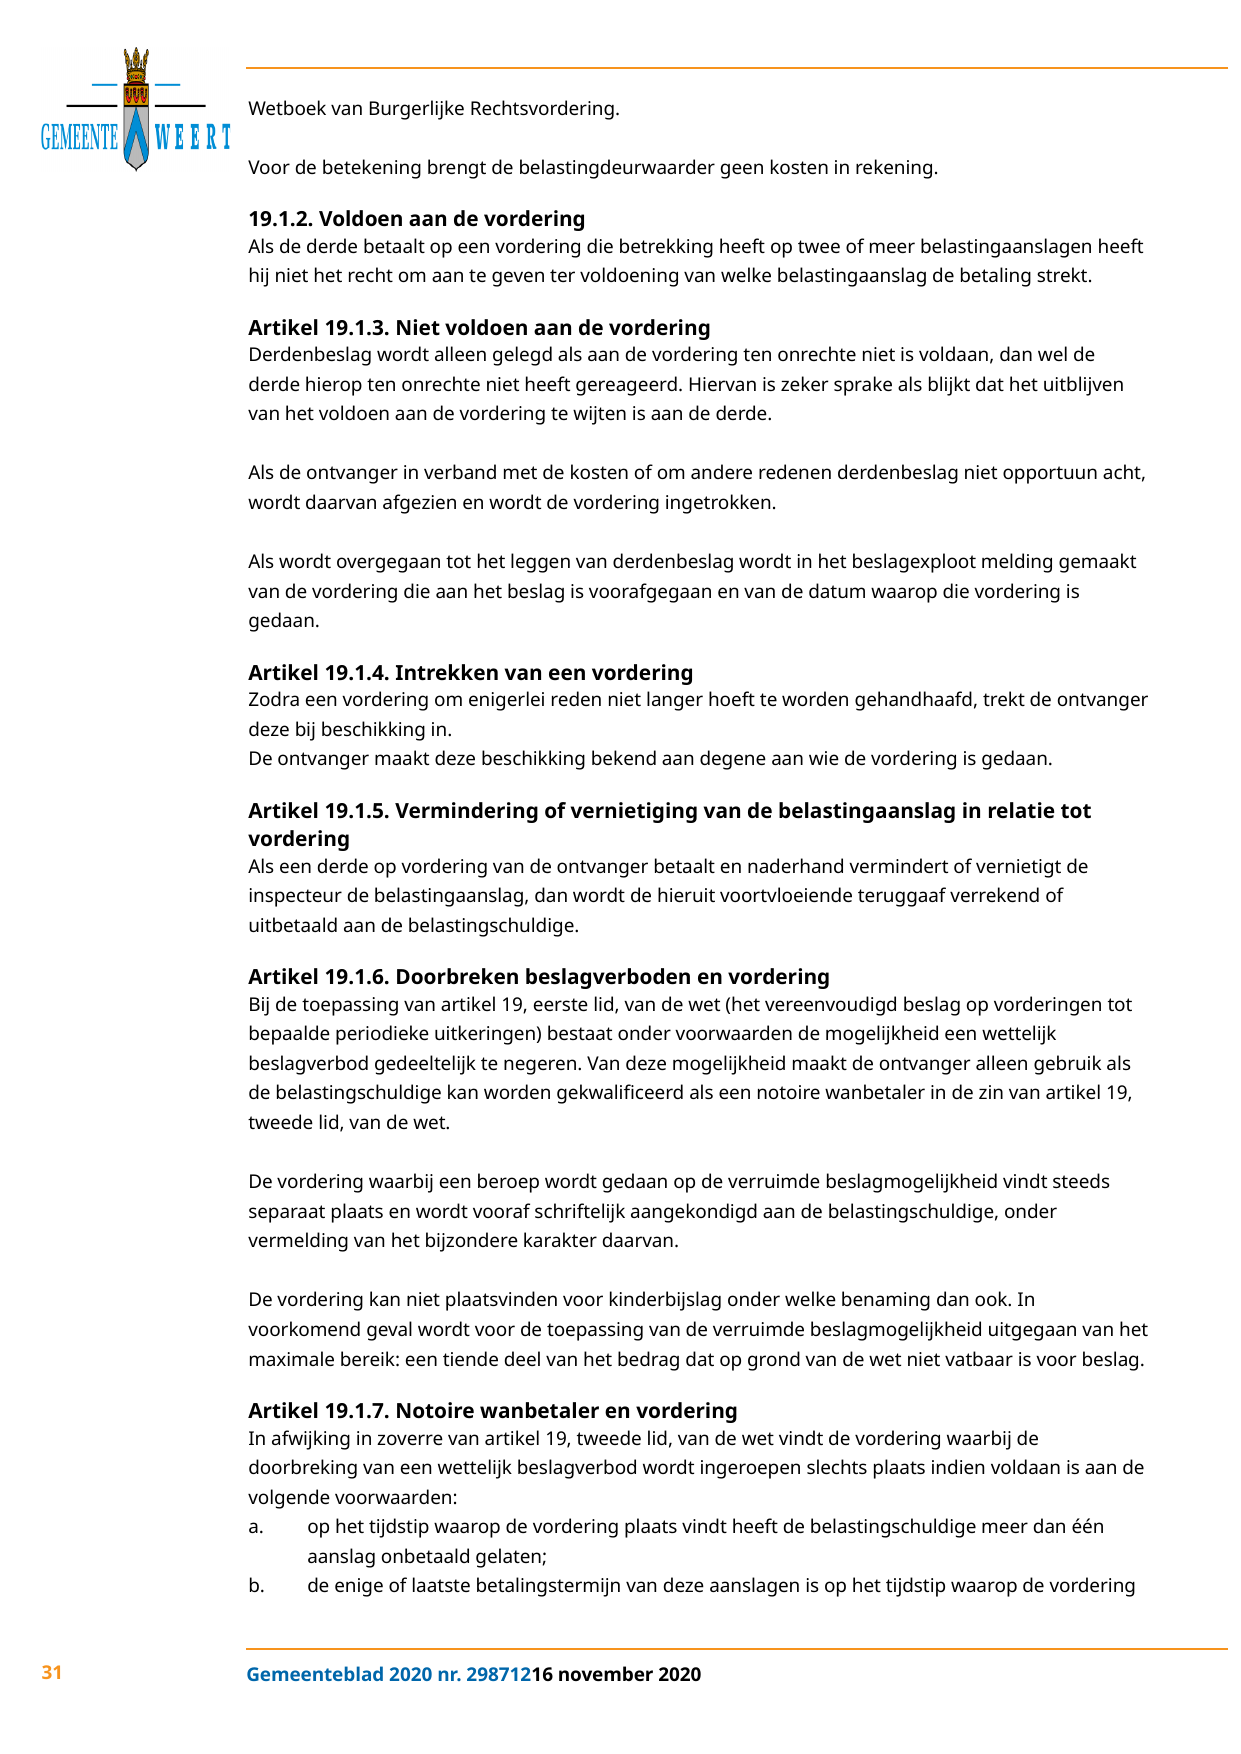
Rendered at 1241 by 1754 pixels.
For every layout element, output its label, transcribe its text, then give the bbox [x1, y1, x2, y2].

text Artikel 19.1.6. Doorbreken beslagverboden en vordering [248, 962, 1152, 991]
text Artikel 19.1.7. Notoire wanbetaler en vordering [248, 1396, 1152, 1425]
text Artikel 19.1.3. Niet voldoen aan de vordering [248, 313, 1152, 341]
picture [41, 47, 231, 172]
text Artikel 19.1.4. Intrekken van een vordering [248, 658, 1152, 686]
text Als de derde betaalt op een vordering die betrekking heeft op twee of meer belastingaanslagen heeft hij niet het recht om aan te geven ter voldoening van welke belastingaanslag de betaling strekt. [248, 233, 1152, 288]
text Derdenbeslag wordt alleen gelegd als aan de vordering ten onrechte niet is voldaan, dan wel de derde hierop ten onrechte niet heeft gereageerd. Hiervan is zeker sprake als blijkt dat het uitblijven van het voldoen aan de vordering te wijten is aan de derde. [248, 341, 1152, 426]
list op het tijdstip waarop de vordering plaats vindt heeft de belastingschuldige meer dan één aanslag onbetaald gelaten; [248, 1513, 1152, 1569]
text De ontvanger maakt deze beschikking bekend aan degene aan wie de vordering is gedaan. [248, 746, 1152, 771]
text Wetboek van Burgerlijke Rechtsvordering. [248, 95, 1152, 121]
text De vordering waarbij een beroep wordt gedaan op de verruimde beslagmogelijkheid vindt steeds separaat plaats en wordt vooraf schriftelijk aangekondigd aan de belastingschuldige, onder vermelding van het bijzondere karakter daarvan. [248, 1168, 1152, 1253]
text Artikel 19.1.5. Vermindering of vernietiging van de belastingaanslag in relatie tot vordering [248, 796, 1152, 853]
text Zodra een vordering om enigerlei reden niet langer hoeft te worden gehandhaafd, trekt de ontvanger deze bij beschikking in. [248, 686, 1152, 742]
text Als de ontvanger in verband met de kosten of om andere redenen derdenbeslag niet opportuun acht, wordt daarvan afgezien en wordt de vordering ingetrokken. [248, 459, 1152, 515]
text Als wordt overgegaan tot het leggen van derdenbeslag wordt in het beslagexploot melding gemaakt van de vordering die aan het beslag is voorafgegaan en van de datum waarop die vordering is gedaan. [248, 548, 1152, 633]
text Als een derde op vordering van de ontvanger betaalt en naderhand vermindert of vernietigt de inspecteur de belastingaanslag, dan wordt de hieruit voortvloeiende teruggaaf verrekend of uitbetaald aan de belastingschuldige. [248, 853, 1152, 938]
text Bij de toepassing van artikel 19, eerste lid, van de wet (het vereenvoudigd beslag op vorderingen tot bepaalde periodieke uitkeringen) bestaat onder voorwaarden de mogelijkheid een wettelijk beslagverbod gedeeltelijk te negeren. Van deze mogelijkheid maakt de ontvanger alleen gebruik als de belastingschuldige kan worden gekwalificeerd als een notoire wanbetaler in de zin van artikel 19, tweede lid, van de wet. [248, 991, 1152, 1135]
text In afwijking in zoverre van artikel 19, tweede lid, van de wet vindt de vordering waarbij de doorbreking van een wettelijk beslagverbod wordt ingeroepen slechts plaats indien voldaan is aan de volgende voorwaarden: [248, 1425, 1152, 1509]
text De vordering kan niet plaatsvinden voor kinderbijslag onder welke benaming dan ook. In voorkomend geval wordt voor de toepassing van de verruimde beslagmogelijkheid uitgegaan van het maximale bereik: een tiende deel van het bedrag dat op grond van de wet niet vatbaar is voor beslag. [248, 1287, 1152, 1372]
text 19.1.2. Voldoen aan de vordering [248, 204, 1152, 233]
text Voor de betekening brengt de belastingdeurwaarder geen kosten in rekening. [248, 154, 1152, 180]
list de enige of laatste betalingstermijn van deze aanslagen is op het tijdstip waarop de vordering [248, 1573, 1152, 1598]
